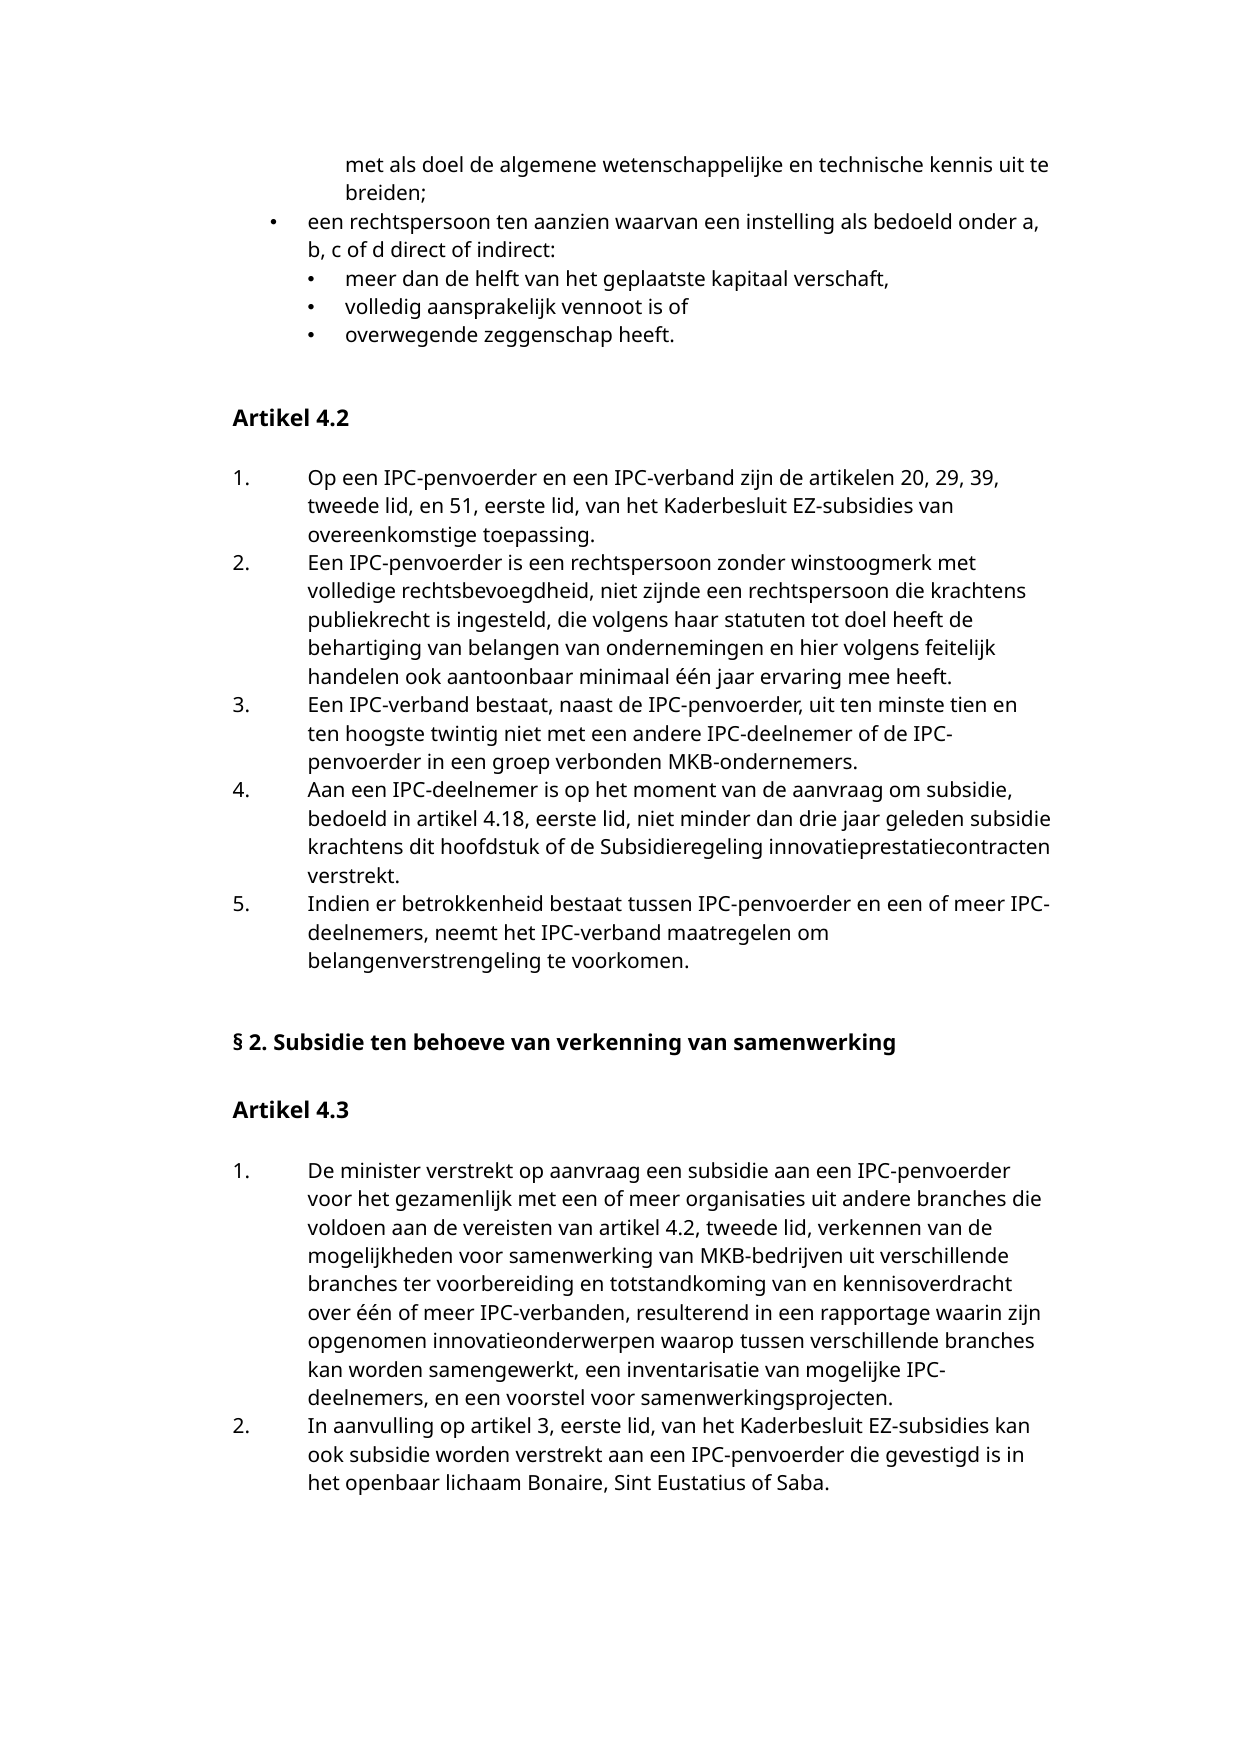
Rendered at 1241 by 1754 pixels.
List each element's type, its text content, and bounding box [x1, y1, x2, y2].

list Een IPC-verband bestaat, naast de IPC-penvoerder, uit ten minste tien en ten hoogste twintig niet met een andere IPC-deelnemer of de IPC-penvoerder in een groep verbonden MKB-ondernemers. [232, 690, 1053, 776]
list Indien er betrokkenheid bestaat tussen IPC-penvoerder en een of meer IPC-deelnemers, neemt het IPC-verband maatregelen om belangenverstrengeling te voorkomen. [232, 889, 1053, 975]
list meer dan de helft van het geplaatste kapitaal verschaft, [307, 264, 1053, 292]
list met als doel de algemene wetenschappelijke en technische kennis uit te breiden; [307, 150, 1053, 207]
list een rechtspersoon ten aanzien waarvan een instelling als bedoeld onder a, b, c of d direct of indirect: [270, 207, 1053, 264]
subtitle Artikel 4.2 [232, 402, 1053, 433]
list overwegende zeggenschap heeft. [307, 321, 1053, 349]
subtitle Artikel 4.3 [232, 1094, 1053, 1126]
list Op een IPC-penvoerder en een IPC-verband zijn de artikelen 20, 29, 39, tweede lid, en 51, eerste lid, van het Kaderbesluit EZ-subsidies van overeenkomstige toepassing. [232, 463, 1053, 548]
subtitle § 2. Subsidie ten behoeve van verkenning van samenwerking [232, 1027, 1053, 1057]
list In aanvulling op artikel 3, eerste lid, van het Kaderbesluit EZ-subsidies kan ook subsidie worden verstrekt aan een IPC-penvoerder die gevestigd is in het openbaar lichaam Bonaire, Sint Eustatius of Saba. [232, 1412, 1053, 1497]
list De minister verstrekt op aanvraag een subsidie aan een IPC-penvoerder voor het gezamenlijk met een of meer organisaties uit andere branches die voldoen aan de vereisten van artikel 4.2, tweede lid, verkennen van de mogelijkheden voor samenwerking van MKB-bedrijven uit verschillende branches ter voorbereiding en totstandkoming van en kennisoverdracht over één of meer IPC-verbanden, resulterend in een rapportage waarin zijn opgenomen innovatieonderwerpen waarop tussen verschillende branches kan worden samengewerkt, een inventarisatie van mogelijke IPC-deelnemers, en een voorstel voor samenwerkingsprojecten. [232, 1156, 1053, 1412]
list Aan een IPC-deelnemer is op het moment van de aanvraag om subsidie, bedoeld in artikel 4.18, eerste lid, niet minder dan drie jaar geleden subsidie krachtens dit hoofdstuk of de Subsidieregeling innovatieprestatiecontracten verstrekt. [232, 776, 1053, 889]
list Een IPC-penvoerder is een rechtspersoon zonder winstoogmerk met volledige rechtsbevoegdheid, niet zijnde een rechtspersoon die krachtens publiekrecht is ingesteld, die volgens haar statuten tot doel heeft de behartiging van belangen van ondernemingen en hier volgens feitelijk handelen ook aantoonbaar minimaal één jaar ervaring mee heeft. [232, 548, 1053, 690]
list volledig aansprakelijk vennoot is of [307, 292, 1053, 321]
